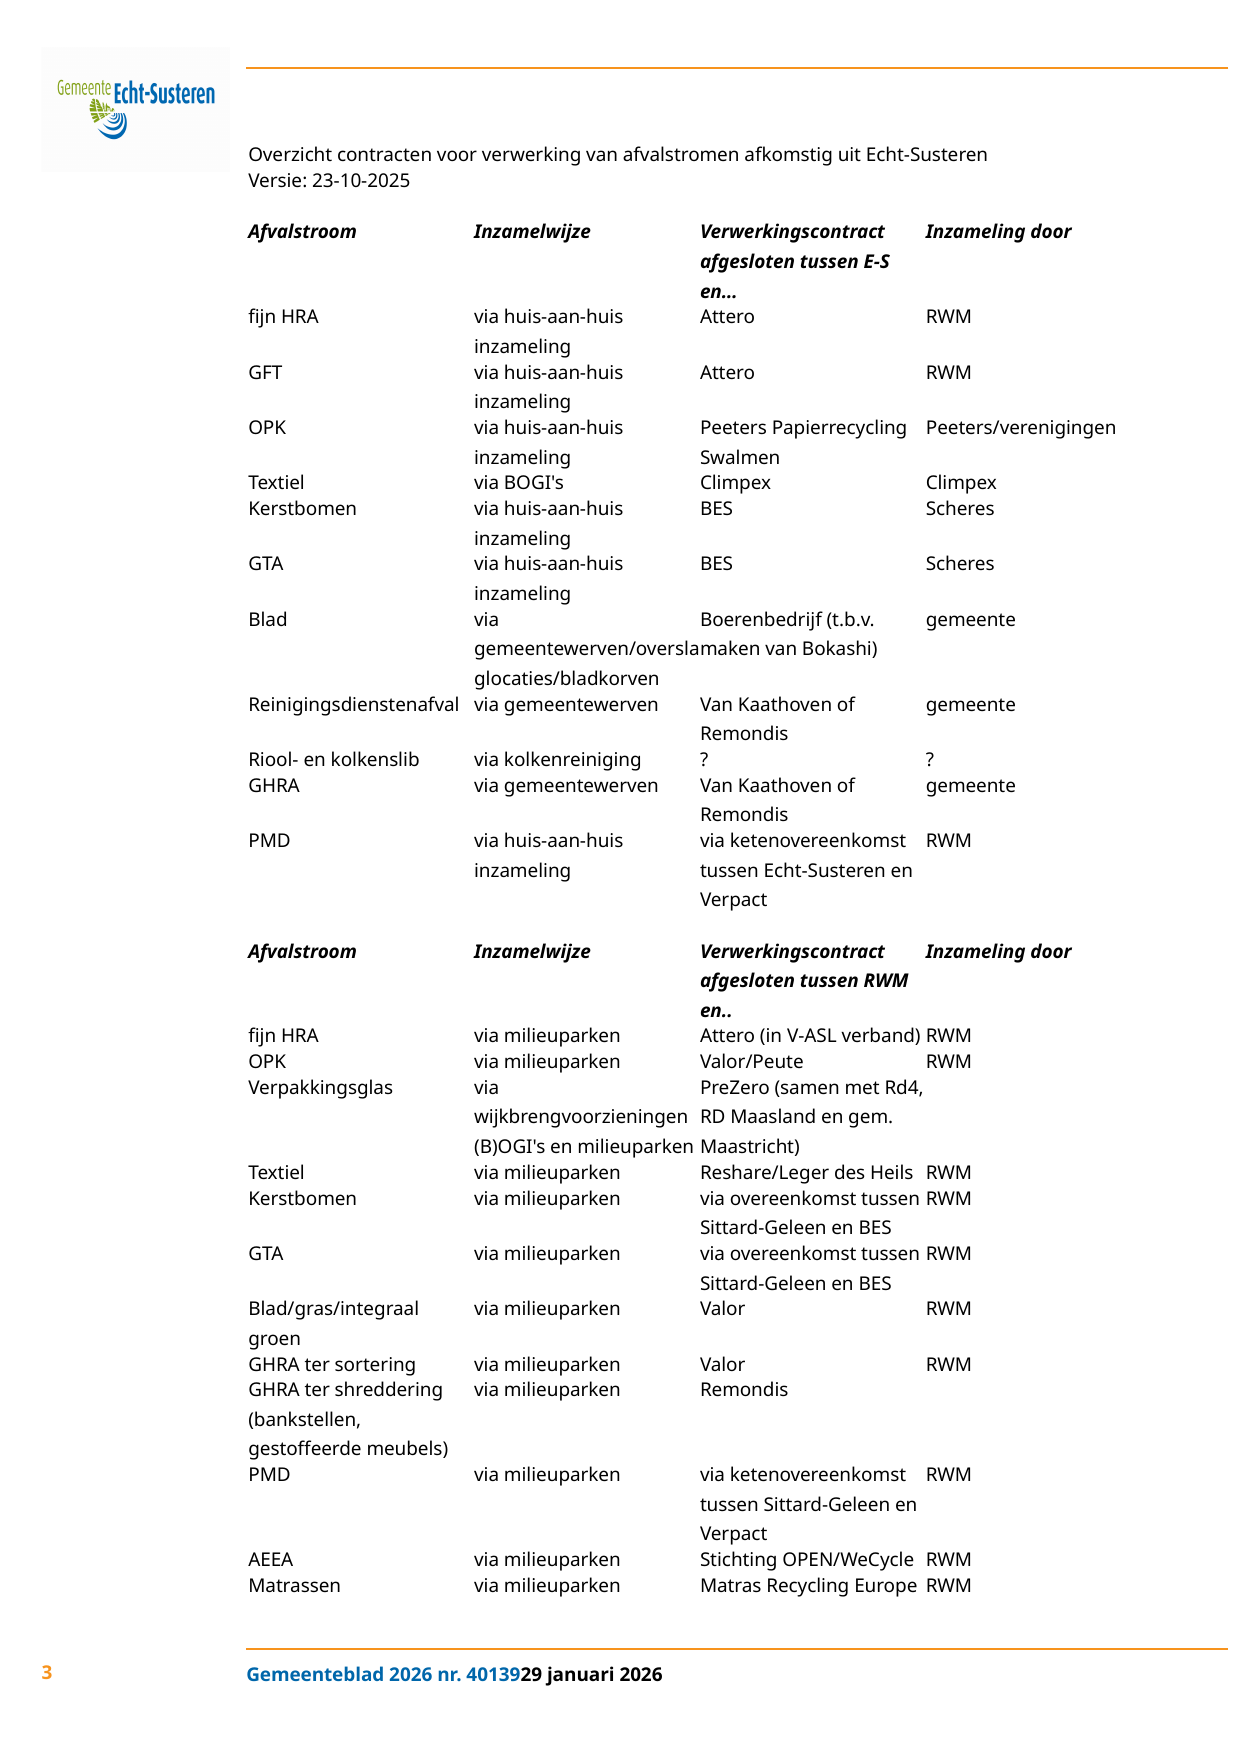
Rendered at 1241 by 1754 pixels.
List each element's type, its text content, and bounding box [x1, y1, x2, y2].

table_cell OPK [248, 414, 474, 469]
table_cell Peeters Papierrecycling Swalmen [700, 414, 926, 469]
table_cell Van Kaathoven of Remondis [700, 772, 926, 827]
table_cell [926, 912, 1152, 938]
table_cell Kerstbomen [248, 1185, 474, 1240]
picture [41, 47, 231, 172]
table_cell [474, 193, 700, 219]
table_cell Climpex [926, 470, 1152, 495]
table_cell BES [700, 495, 926, 551]
table_cell RWM [926, 1295, 1152, 1351]
table_cell Valor [700, 1351, 926, 1376]
table_cell [926, 193, 1152, 219]
table_cell gemeente [926, 691, 1152, 746]
table_cell [474, 912, 700, 938]
table_cell GFT [248, 359, 474, 414]
table_cell via ketenovereenkomst tussen Echt-Susteren en Verpact [700, 827, 926, 912]
table_cell [248, 193, 474, 219]
table_cell via milieuparken [474, 1159, 700, 1185]
table_cell Van Kaathoven of Remondis [700, 691, 926, 746]
table_cell via milieuparken [474, 1461, 700, 1546]
table_cell AEEA [248, 1546, 474, 1572]
table_cell RWM [926, 1546, 1152, 1572]
table_cell PMD [248, 827, 474, 912]
table_cell via wijkbrengvoorzieningen (B)OGI's en milieuparken [474, 1074, 700, 1159]
table_cell Valor/Peute [700, 1049, 926, 1074]
table_cell Verwerkingscontract afgesloten tussen RWM en.. [700, 938, 926, 1023]
table_cell Inzameling door [926, 938, 1152, 1023]
table_cell Inzamelwijze [474, 938, 700, 1023]
table_cell [700, 167, 926, 193]
table_cell Afvalstroom [248, 219, 474, 304]
table_cell OPK [248, 1049, 474, 1074]
table_cell PreZero (samen met Rd4, RD Maasland en gem. Maastricht) [700, 1074, 926, 1159]
table_cell via overeenkomst tussen Sittard-Geleen en BES [700, 1185, 926, 1240]
table_cell Reinigingsdienstenafval [248, 691, 474, 746]
table_cell Textiel [248, 470, 474, 495]
table_cell GTA [248, 1240, 474, 1295]
table_cell via milieuparken [474, 1295, 700, 1351]
table_cell [926, 167, 1152, 193]
table_cell Remondis [700, 1376, 926, 1461]
table_cell RWM [926, 1185, 1152, 1240]
table_cell Attero (in V-ASL verband) [700, 1023, 926, 1048]
table_cell RWM [926, 1159, 1152, 1185]
table_cell Blad/gras/integraal groen [248, 1295, 474, 1351]
table_cell GHRA [248, 772, 474, 827]
table_cell Textiel [248, 1159, 474, 1185]
table_cell [926, 1074, 1152, 1159]
table_cell Valor [700, 1295, 926, 1351]
table_cell via huis-aan-huis inzameling [474, 304, 700, 359]
table_cell RWM [926, 1461, 1152, 1546]
table_cell gemeente [926, 772, 1152, 827]
table_cell RWM [926, 1351, 1152, 1376]
table_cell Versie: 23-10-2025 [248, 167, 474, 193]
table_cell RWM [926, 1049, 1152, 1074]
table_cell RWM [926, 1023, 1152, 1048]
table_cell Scheres [926, 551, 1152, 606]
table_cell via huis-aan-huis inzameling [474, 414, 700, 469]
table_cell Stichting OPEN/WeCycle [700, 1546, 926, 1572]
table_header Overzicht contracten voor verwerking van afvalstromen afkomstig uit Echt-Susteren [248, 142, 1152, 167]
table_cell RWM [926, 827, 1152, 912]
table_cell Attero [700, 359, 926, 414]
table_cell Boerenbedrijf (t.b.v. maken van Bokashi) [700, 606, 926, 691]
table_cell via huis-aan-huis inzameling [474, 551, 700, 606]
table_cell Peeters/verenigingen [926, 414, 1152, 469]
table_cell via milieuparken [474, 1572, 700, 1598]
table_cell GHRA ter shreddering (bankstellen, gestoffeerde meubels) [248, 1376, 474, 1461]
table_cell PMD [248, 1461, 474, 1546]
table_cell via gemeentewerven [474, 691, 700, 746]
table_cell RWM [926, 304, 1152, 359]
table_cell via overeenkomst tussen Sittard-Geleen en BES [700, 1240, 926, 1295]
table_cell Blad [248, 606, 474, 691]
table_cell Inzamelwijze [474, 219, 700, 304]
table_cell via milieuparken [474, 1049, 700, 1074]
table_cell Verwerkingscontract afgesloten tussen E-S en… [700, 219, 926, 304]
table_cell RWM [926, 359, 1152, 414]
table_cell ? [700, 746, 926, 772]
table_cell via milieuparken [474, 1240, 700, 1295]
table_cell via milieuparken [474, 1546, 700, 1572]
table_cell [700, 912, 926, 938]
table_cell via ketenovereenkomst tussen Sittard-Geleen en Verpact [700, 1461, 926, 1546]
table_cell [248, 912, 474, 938]
table_cell Climpex [700, 470, 926, 495]
table_cell ? [926, 746, 1152, 772]
table_cell fijn HRA [248, 1023, 474, 1048]
table_cell via milieuparken [474, 1023, 700, 1048]
table_cell via huis-aan-huis inzameling [474, 827, 700, 912]
table_cell Matrassen [248, 1572, 474, 1598]
table_cell BES [700, 551, 926, 606]
table_cell via kolkenreiniging [474, 746, 700, 772]
table_cell fijn HRA [248, 304, 474, 359]
table_cell Riool- en kolkenslib [248, 746, 474, 772]
table_cell Matras Recycling Europe [700, 1572, 926, 1598]
table_cell via milieuparken [474, 1351, 700, 1376]
table_cell GTA [248, 551, 474, 606]
table_cell Scheres [926, 495, 1152, 551]
table_cell Reshare/Leger des Heils [700, 1159, 926, 1185]
table_cell RWM [926, 1572, 1152, 1598]
table_cell Afvalstroom [248, 938, 474, 1023]
table_cell [474, 167, 700, 193]
table_cell via huis-aan-huis inzameling [474, 495, 700, 551]
table_cell via milieuparken [474, 1376, 700, 1461]
table_cell via huis-aan-huis inzameling [474, 359, 700, 414]
table_cell GHRA ter sortering [248, 1351, 474, 1376]
table_cell via BOGI's [474, 470, 700, 495]
table_cell via gemeentewerven [474, 772, 700, 827]
table_cell Kerstbomen [248, 495, 474, 551]
table_cell [926, 1376, 1152, 1461]
table_cell via gemeentewerven/overslaglocaties/bladkorven [474, 606, 700, 691]
table_cell Attero [700, 304, 926, 359]
table_cell RWM [926, 1240, 1152, 1295]
table_cell Verpakkingsglas [248, 1074, 474, 1159]
table_cell Inzameling door [926, 219, 1152, 304]
table_cell [700, 193, 926, 219]
table_cell via milieuparken [474, 1185, 700, 1240]
table_cell gemeente [926, 606, 1152, 691]
